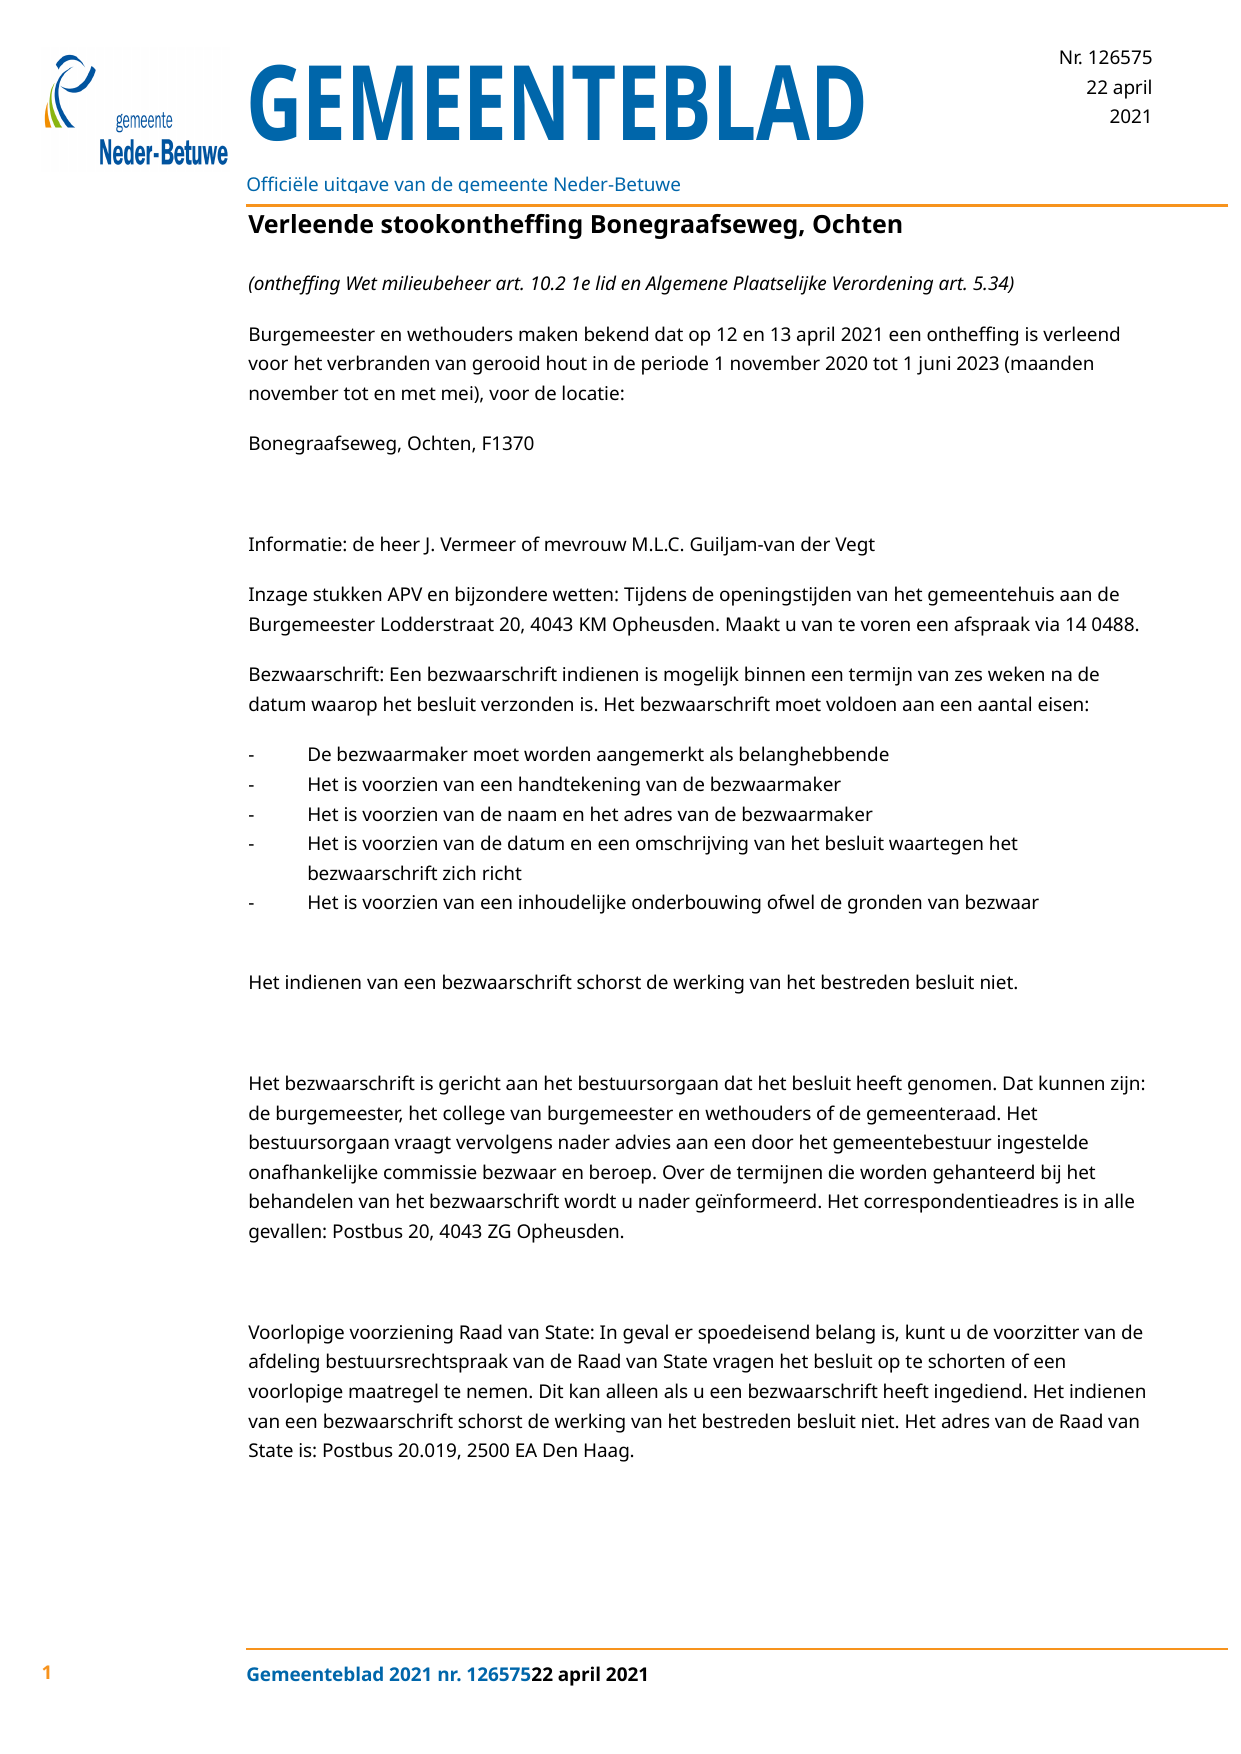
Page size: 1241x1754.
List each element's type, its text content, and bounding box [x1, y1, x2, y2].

text (ontheffing Wet milieubeheer art. 10.2 1e lid en Algemene Plaatselijke Verordening art. 5.34) [248, 270, 1152, 296]
text Het indienen van een bezwaarschrift schorst de werking van het bestreden besluit niet. [248, 969, 1152, 995]
text Bonegraafseweg, Ochten, F1370 [248, 430, 1152, 456]
list Het is voorzien van een handtekening van de bezwaarmaker [248, 771, 1152, 797]
text Informatie: de heer J. Vermeer of mevrouw M.L.C. Guiljam-van der Vegt [248, 531, 1152, 557]
list De bezwaarmaker moet worden aangemerkt als belanghebbende [248, 742, 1152, 767]
picture [41, 47, 231, 172]
text Inzage stukken APV en bijzondere wetten: Tijdens de openingstijden van het gemeentehuis aan de Burgemeester Lodderstraat 20, 4043 KM Opheusden. Maakt u van te voren een afspraak via 14 0488. [248, 582, 1152, 637]
list Het is voorzien van een inhoudelijke onderbouwing ofwel de gronden van bezwaar [248, 889, 1152, 915]
list Het is voorzien van de datum en een omschrijving van het besluit waartegen het bezwaarschrift zich richt [248, 830, 1152, 886]
list Het is voorzien van de naam en het adres van de bezwaarmaker [248, 801, 1152, 826]
text Burgemeester en wethouders maken bekend dat op 12 en 13 april 2021 een ontheffing is verleend voor het verbranden van gerooid hout in de periode 1 november 2020 tot 1 juni 2023 (maanden november tot en met mei), voor de locatie: [248, 321, 1152, 406]
text Het bezwaarschrift is gericht aan het bestuursorgaan dat het besluit heeft genomen. Dat kunnen zijn: de burgemeester, het college van burgemeester en wethouders of de gemeenteraad. Het bestuursorgaan vraagt vervolgens nader advies aan een door het gemeentebestuur ingestelde onafhankelijke commissie bezwaar en beroep. Over de termijnen die worden gehanteerd bij het behandelen van het bezwaarschrift wordt u nader geïnformeerd. Het correspondentieadres is in alle gevallen: Postbus 20, 4043 ZG Opheusden. [248, 1070, 1152, 1244]
text Bezwaarschrift: Een bezwaarschrift indienen is mogelijk binnen een termijn van zes weken na de datum waarop het besluit verzonden is. Het bezwaarschrift moet voldoen aan een aantal eisen: [248, 662, 1152, 717]
text Verleende stookontheffing Bonegraafseweg, Ochten [248, 207, 1152, 241]
text Voorlopige voorziening Raad van State: In geval er spoedeisend belang is, kunt u de voorzitter van de afdeling bestuursrechtspraak van de Raad van State vragen het besluit op te schorten of een voorlopige maatregel te nemen. Dit kan alleen als u een bezwaarschrift heeft ingediend. Het indienen van een bezwaarschrift schorst de werking van het bestreden besluit niet. Het adres van de Raad van State is: Postbus 20.019, 2500 EA Den Haag. [248, 1319, 1152, 1463]
